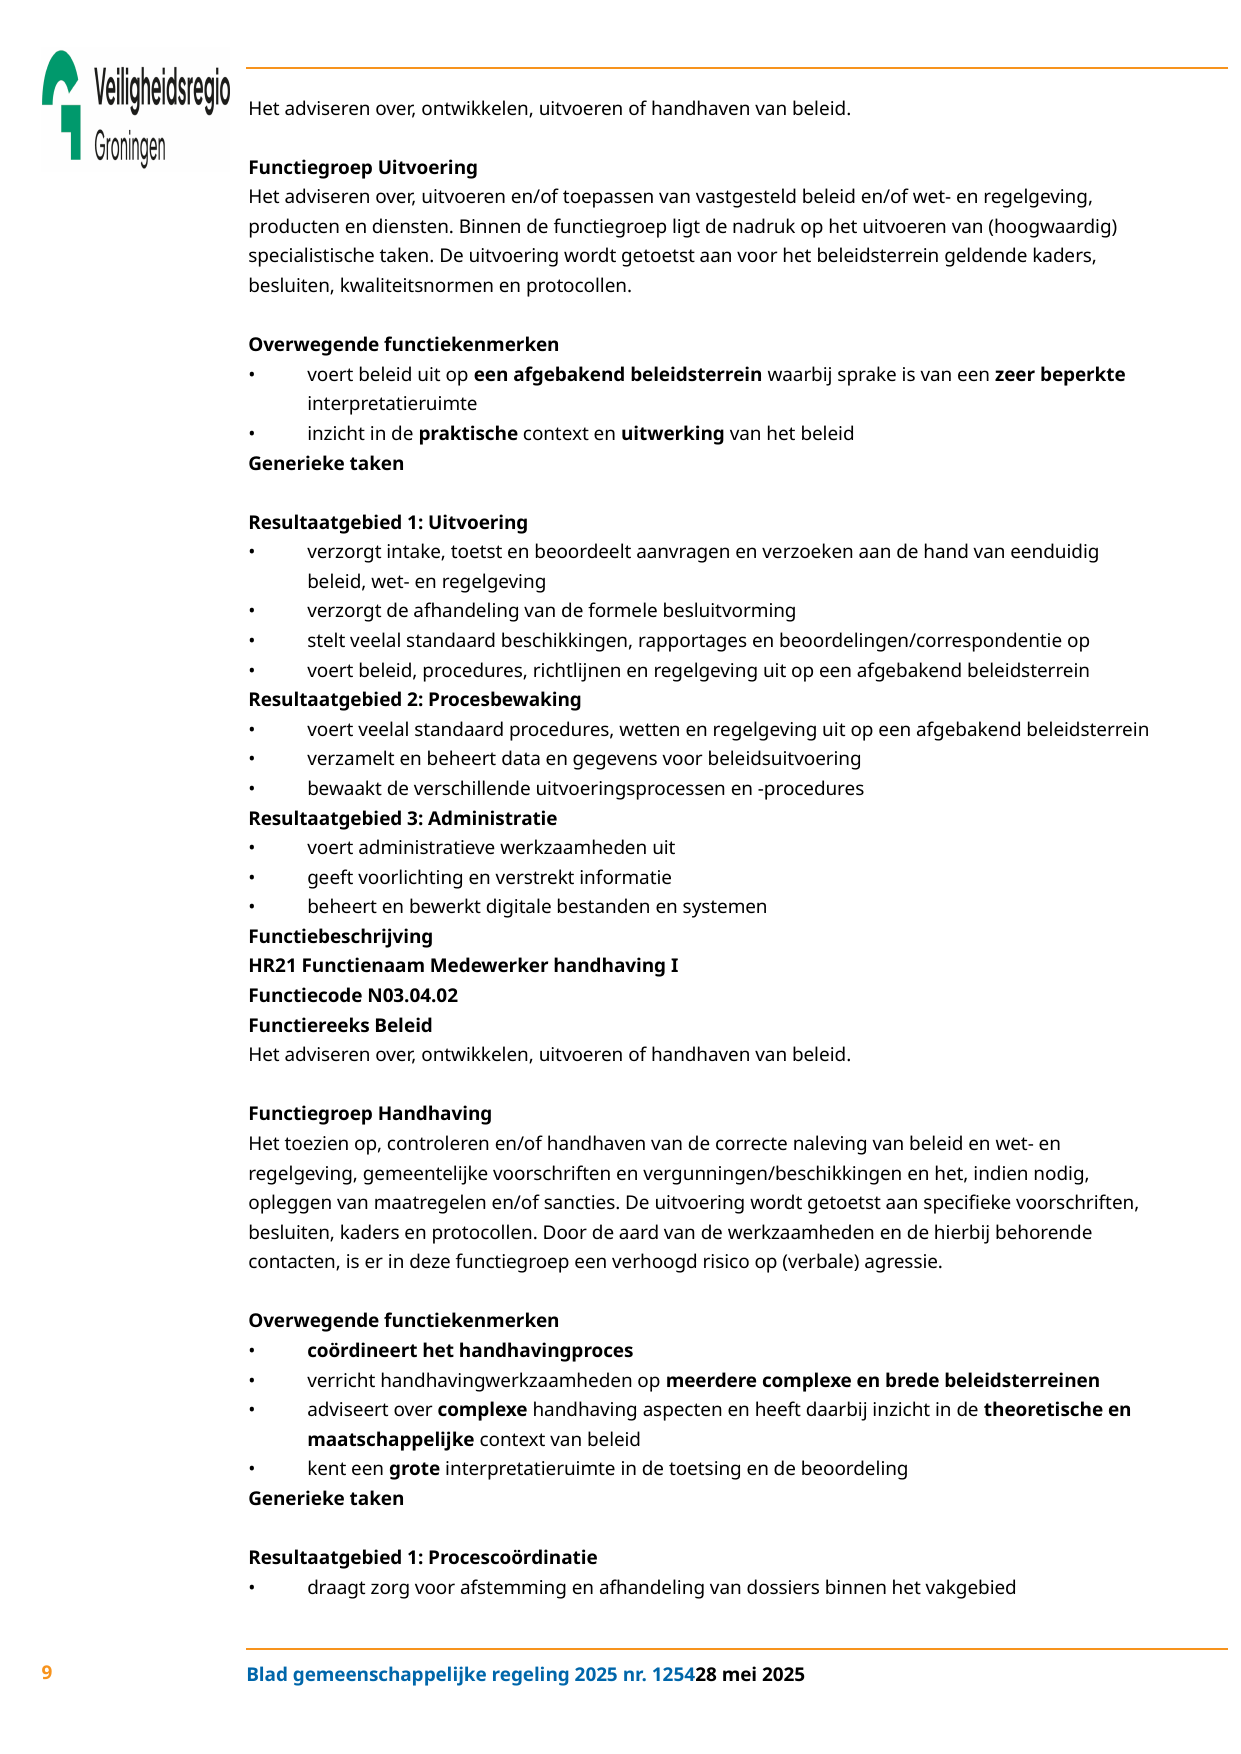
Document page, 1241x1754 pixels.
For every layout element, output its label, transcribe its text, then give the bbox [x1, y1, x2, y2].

text Het adviseren over, ontwikkelen, uitvoeren of handhaven van beleid. [248, 1041, 1152, 1067]
list voert beleid, procedures, richtlijnen en regelgeving uit op een afgebakend beleidsterrein [248, 657, 1152, 683]
text Overwegende functiekenmerken [248, 331, 1152, 357]
text Overwegende functiekenmerken [248, 1308, 1152, 1333]
list beheert en bewerkt digitale bestanden en systemen [248, 893, 1152, 919]
text Het adviseren over, ontwikkelen, uitvoeren of handhaven van beleid. [248, 95, 1152, 121]
list stelt veelal standaard beschikkingen, rapportages en beoordelingen/correspondentie op [248, 627, 1152, 653]
list voert veelal standaard procedures, wetten en regelgeving uit op een afgebakend beleidsterrein [248, 716, 1152, 742]
text Resultaatgebied 1: Procescoördinatie [248, 1544, 1152, 1570]
list kent een grote interpretatieruimte in de toetsing en de beoordeling [248, 1456, 1152, 1481]
text Functiebeschrijving [248, 923, 1152, 949]
list draagt zorg voor afstemming en afhandeling van dossiers binnen het vakgebied [248, 1574, 1152, 1600]
list inzicht in de praktische context en uitwerking van het beleid [248, 420, 1152, 446]
list voert beleid uit op een afgebakend beleidsterrein waarbij sprake is van een zeer beperkte interpretatieruimte [248, 361, 1152, 416]
text Resultaatgebied 3: Administratie [248, 805, 1152, 831]
list verzamelt en beheert data en gegevens voor beleidsuitvoering [248, 746, 1152, 771]
text Generieke taken [248, 450, 1152, 476]
list verzorgt intake, toetst en beoordeelt aanvragen en verzoeken aan de hand van eenduidig beleid, wet- en regelgeving [248, 538, 1152, 594]
text Functiecode N03.04.02 [248, 982, 1152, 1008]
list coördineert het handhavingproces [248, 1337, 1152, 1363]
text HR21 Functienaam Medewerker handhaving I [248, 953, 1152, 978]
list geeft voorlichting en verstrekt informatie [248, 864, 1152, 890]
list verricht handhavingwerkzaamheden op meerdere complexe en brede beleidsterreinen [248, 1367, 1152, 1393]
list adviseert over complexe handhaving aspecten en heeft daarbij inzicht in de theoretische en maatschappelijke context van beleid [248, 1396, 1152, 1452]
text Functiereeks Beleid [248, 1012, 1152, 1038]
list bewaakt de verschillende uitvoeringsprocessen en -procedures [248, 775, 1152, 801]
picture [41, 47, 231, 172]
text Functiegroep Uitvoering [248, 154, 1152, 180]
text Generieke taken [248, 1485, 1152, 1511]
text Functiegroep Handhaving [248, 1101, 1152, 1126]
text Het adviseren over, uitvoeren en/of toepassen van vastgesteld beleid en/of wet- en regelgeving, producten en diensten. Binnen de functiegroep ligt de nadruk op het uitvoeren van (hoogwaardig) specialistische taken. De uitvoering wordt getoetst aan voor het beleidsterrein geldende kaders, besluiten, kwaliteitsnormen en protocollen. [248, 183, 1152, 298]
list verzorgt de afhandeling van de formele besluitvorming [248, 598, 1152, 623]
text Resultaatgebied 1: Uitvoering [248, 509, 1152, 535]
text Het toezien op, controleren en/of handhaven van de correcte naleving van beleid en wet- en regelgeving, gemeentelijke voorschriften en vergunningen/beschikkingen en het, indien nodig, opleggen van maatregelen en/of sancties. De uitvoering wordt getoetst aan specifieke voorschriften, besluiten, kaders en protocollen. Door de aard van de werkzaamheden en de hierbij behorende contacten, is er in deze functiegroep een verhoogd risico op (verbale) agressie. [248, 1130, 1152, 1274]
text Resultaatgebied 2: Procesbewaking [248, 686, 1152, 712]
list voert administratieve werkzaamheden uit [248, 834, 1152, 860]
